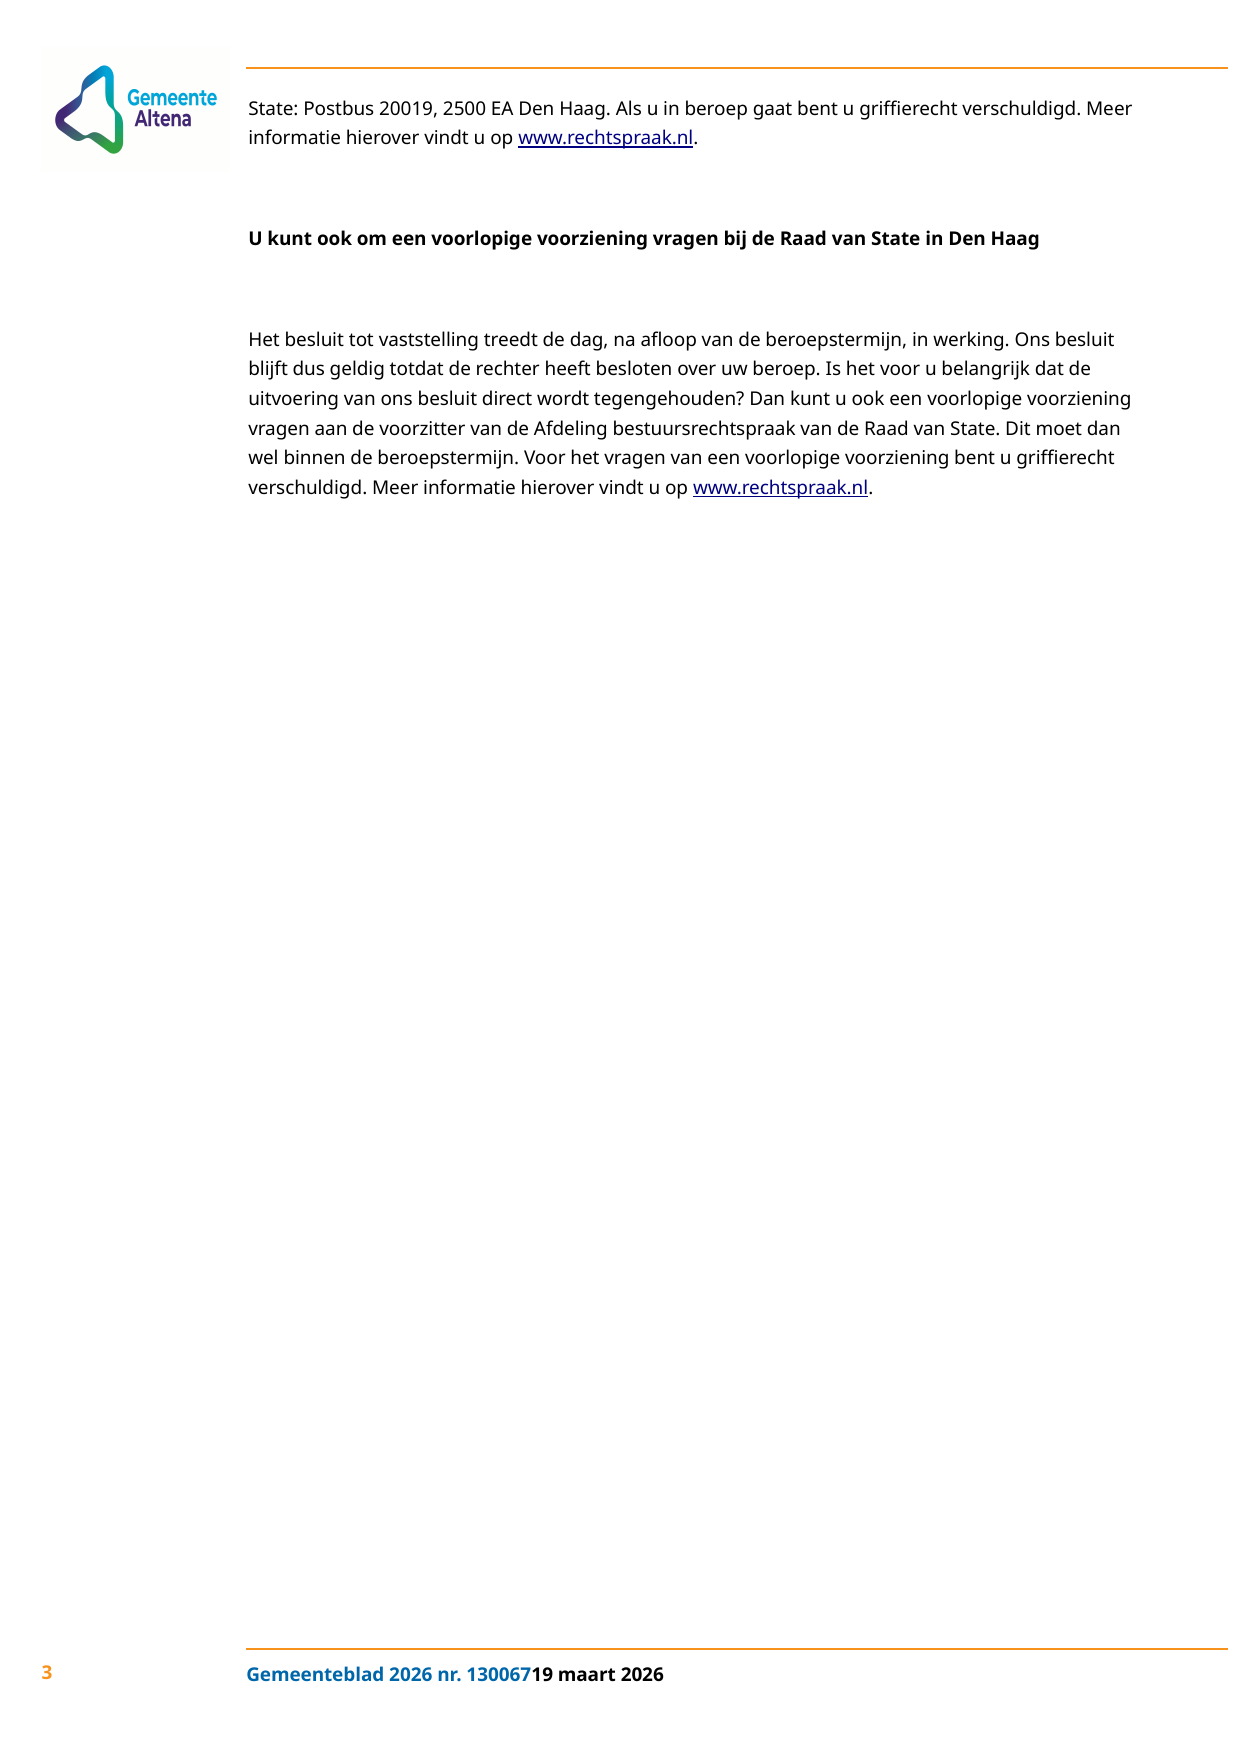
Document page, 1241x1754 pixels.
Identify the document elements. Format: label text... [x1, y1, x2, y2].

text Het besluit tot vaststelling treedt de dag, na afloop van de beroepstermijn, in werking. Ons besluit blijft dus geldig totdat de rechter heeft besloten over uw beroep. Is het voor u belangrijk dat de uitvoering van ons besluit direct wordt tegengehouden? Dan kunt u ook een voorlopige voorziening vragen aan de voorzitter van de Afdeling bestuursrechtspraak van de Raad van State. Dit moet dan wel binnen de beroepstermijn. Voor het vragen van een voorlopige voorziening bent u griffierecht verschuldigd. Meer informatie hierover vindt u op www.rechtspraak.nl. [248, 326, 1152, 500]
text State: Postbus 20019, 2500 EA Den Haag. Als u in beroep gaat bent u griffierecht verschuldigd. Meer informatie hierover vindt u op www.rechtspraak.nl. [248, 95, 1152, 150]
text U kunt ook om een voorlopige voorziening vragen bij de Raad van State in Den Haag [248, 225, 1152, 251]
picture [41, 47, 231, 172]
